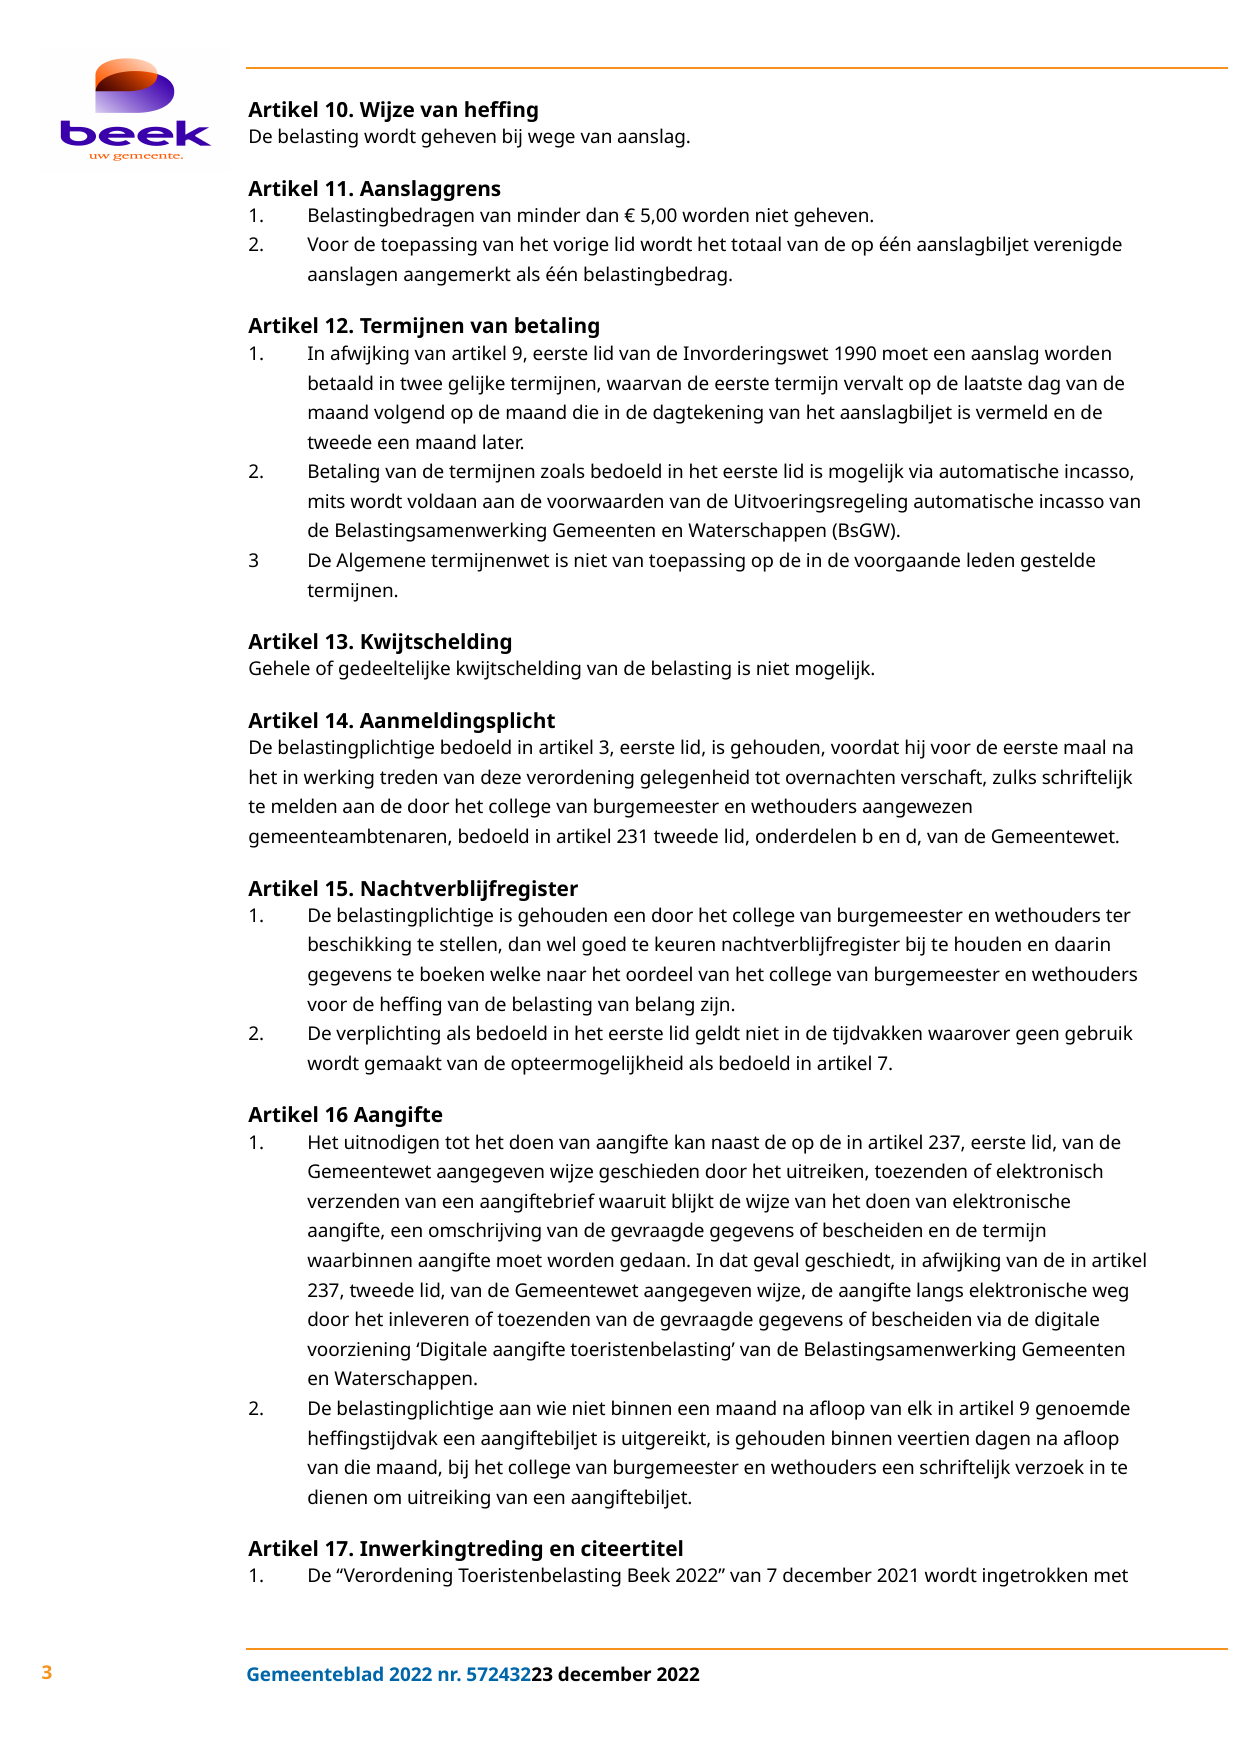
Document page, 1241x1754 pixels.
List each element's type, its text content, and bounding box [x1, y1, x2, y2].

list Belastingbedragen van minder dan € 5,00 worden niet geheven. [248, 202, 1152, 228]
list De Algemene termijnenwet is niet van toepassing op de in de voorgaande leden gestelde termijnen. [248, 547, 1152, 602]
text Artikel 16 Aangifte [248, 1100, 1152, 1129]
text Artikel 15. Nachtverblijfregister [248, 874, 1152, 902]
list De belastingplichtige is gehouden een door het college van burgemeester en wethouders ter beschikking te stellen, dan wel goed te keuren nachtverblijfregister bij te houden en daarin gegevens te boeken welke naar het oordeel van het college van burgemeester en wethouders voor de heffing van de belasting van belang zijn. [248, 902, 1152, 1017]
text Gehele of gedeeltelijke kwijtschelding van de belasting is niet mogelijk. [248, 656, 1152, 681]
text Artikel 11. Aanslaggrens [248, 174, 1152, 202]
list Het uitnodigen tot het doen van aangifte kan naast de op de in artikel 237, eerste lid, van de Gemeentewet aangegeven wijze geschieden door het uitreiken, toezenden of elektronisch verzenden van een aangiftebrief waaruit blijkt de wijze van het doen van elektronische aangifte, een omschrijving van de gevraagde gegevens of bescheiden en de termijn waarbinnen aangifte moet worden gedaan. In dat geval geschiedt, in afwijking van de in artikel 237, tweede lid, van de Gemeentewet aangegeven wijze, de aangifte langs elektronische weg door het inleveren of toezenden van de gevraagde gegevens of bescheiden via de digitale voorziening ‘Digitale aangifte toeristenbelasting’ van de Belastingsamenwerking Gemeenten en Waterschappen. [248, 1129, 1152, 1391]
text De belasting wordt geheven bij wege van aanslag. [248, 123, 1152, 149]
text Artikel 10. Wijze van heffing [248, 95, 1152, 123]
text Artikel 12. Termijnen van betaling [248, 312, 1152, 340]
list In afwijking van artikel 9, eerste lid van de Invorderingswet 1990 moet een aanslag worden betaald in twee gelijke termijnen, waarvan de eerste termijn vervalt op de laatste dag van de maand volgend op de maand die in de dagtekening van het aanslagbiljet is vermeld en de tweede een maand later. [248, 340, 1152, 454]
list Voor de toepassing van het vorige lid wordt het totaal van de op één aanslagbiljet verenigde aanslagen aangemerkt als één belastingbedrag. [248, 232, 1152, 287]
list De belastingplichtige aan wie niet binnen een maand na afloop van elk in artikel 9 genoemde heffingstijdvak een aangiftebiljet is uitgereikt, is gehouden binnen veertien dagen na afloop van die maand, bij het college van burgemeester en wethouders een schriftelijk verzoek in te dienen om uitreiking van een aangiftebiljet. [248, 1395, 1152, 1509]
list Betaling van de termijnen zoals bedoeld in het eerste lid is mogelijk via automatische incasso, mits wordt voldaan aan de voorwaarden van de Uitvoeringsregeling automatische incasso van de Belastingsamenwerking Gemeenten en Waterschappen (BsGW). [248, 458, 1152, 543]
list De verplichting als bedoeld in het eerste lid geldt niet in de tijdvakken waarover geen gebruik wordt gemaakt van de opteermogelijkheid als bedoeld in artikel 7. [248, 1020, 1152, 1076]
picture [41, 47, 231, 172]
text Artikel 13. Kwijtschelding [248, 627, 1152, 656]
text Artikel 17. Inwerkingtreding en citeertitel [248, 1534, 1152, 1563]
list De “Verordening Toeristenbelasting Beek 2022” van 7 december 2021 wordt ingetrokken met [248, 1563, 1152, 1588]
text Artikel 14. Aanmeldingsplicht [248, 706, 1152, 734]
text De belastingplichtige bedoeld in artikel 3, eerste lid, is gehouden, voordat hij voor de eerste maal na het in werking treden van deze verordening gelegenheid tot overnachten verschaft, zulks schriftelijk te melden aan de door het college van burgemeester en wethouders aangewezen gemeenteambtenaren, bedoeld in artikel 231 tweede lid, onderdelen b en d, van de Gemeentewet. [248, 734, 1152, 849]
